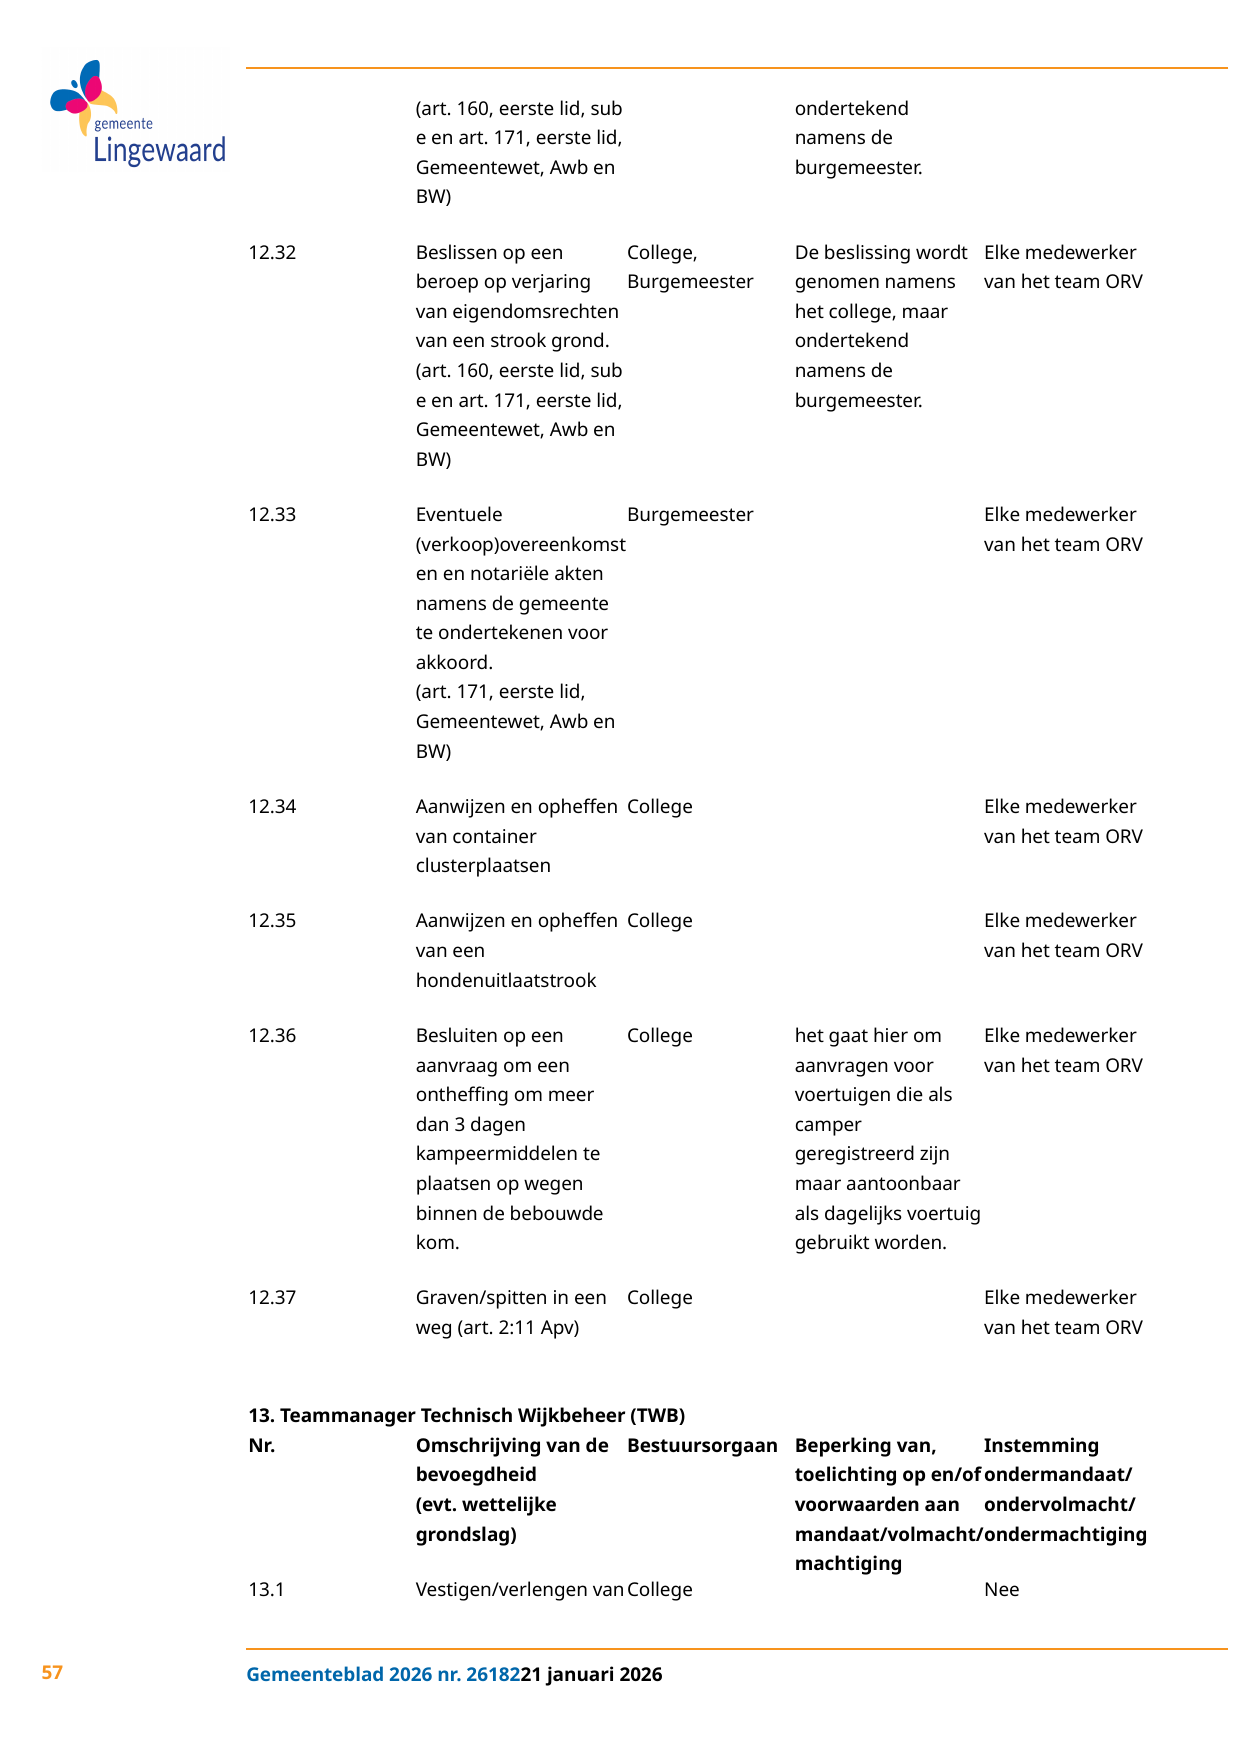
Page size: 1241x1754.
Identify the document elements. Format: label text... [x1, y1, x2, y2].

table_cell Aanwijzen en opheffen van container clusterplaatsen [416, 793, 627, 908]
table_cell ondertekend namens de burgemeester. [795, 95, 984, 239]
table_cell [248, 95, 416, 239]
table_cell [795, 793, 984, 908]
table_header Beperking van, toelichting op en/of voorwaarden aan mandaat/volmacht/machtiging [795, 1432, 984, 1576]
table_cell College, Burgemeester [627, 239, 794, 501]
table_cell 12.36 [248, 1022, 416, 1284]
table_cell College [627, 908, 794, 1022]
table_cell Nee [984, 1576, 1152, 1602]
table_cell Elke medewerker van het team ORV [984, 501, 1152, 793]
table_cell College [627, 1285, 794, 1369]
table_cell 12.32 [248, 239, 416, 501]
table_cell het gaat hier om aanvragen voor voertuigen die als camper geregistreerd zijn maar aantoonbaar als dagelijks voertuig gebruikt worden. [795, 1022, 984, 1284]
table_header Omschrijving van de bevoegdheid (evt. wettelijke grondslag) [416, 1432, 627, 1576]
table_cell College [627, 1022, 794, 1284]
table_cell College [627, 1576, 794, 1602]
table_cell [984, 95, 1152, 239]
table_cell Elke medewerker van het team ORV [984, 793, 1152, 908]
table_cell Burgemeester [627, 501, 794, 793]
table_cell [795, 501, 984, 793]
table_cell Elke medewerker van het team ORV [984, 908, 1152, 1022]
table_cell [795, 1285, 984, 1369]
table_cell 12.33 [248, 501, 416, 793]
table_cell Beslissen op een beroep op verjaring van eigendomsrechten van een strook grond. (art. 160, eerste lid, sub e en art. 171, eerste lid, Gemeentewet, Awb en BW) [416, 239, 627, 501]
table_cell 13.1 [248, 1576, 416, 1602]
table_cell Elke medewerker van het team ORV [984, 239, 1152, 501]
table_cell [795, 908, 984, 1022]
text 13. Teammanager Technisch Wijkbeheer (TWB) [248, 1402, 1152, 1428]
table_header Nr. [248, 1432, 416, 1576]
table_cell Besluiten op een aanvraag om een ontheffing om meer dan 3 dagen kampeermiddelen te plaatsen op wegen binnen de bebouwde kom. [416, 1022, 627, 1284]
table_cell 12.34 [248, 793, 416, 908]
table_cell Elke medewerker van het team ORV [984, 1022, 1152, 1284]
table_cell Graven/spitten in een weg (art. 2:11 Apv) [416, 1285, 627, 1369]
table_cell [627, 95, 794, 239]
table_cell 12.35 [248, 908, 416, 1022]
table_cell [795, 1576, 984, 1602]
table_cell Elke medewerker van het team ORV [984, 1285, 1152, 1369]
table_cell Aanwijzen en opheffen van een hondenuitlaatstrook [416, 908, 627, 1022]
picture [41, 47, 231, 172]
table_cell 12.37 [248, 1285, 416, 1369]
table_cell De beslissing wordt genomen namens het college, maar ondertekend namens de burgemeester. [795, 239, 984, 501]
table_cell College [627, 793, 794, 908]
table_header Bestuursorgaan [627, 1432, 794, 1576]
table_cell Vestigen/verlengen van [416, 1576, 627, 1602]
table_header Instemming ondermandaat/ ondervolmacht/ ondermachtiging [984, 1432, 1152, 1576]
table_cell (art. 160, eerste lid, sub e en art. 171, eerste lid, Gemeentewet, Awb en BW) [416, 95, 627, 239]
table_cell Eventuele (verkoop)overeenkomsten en notariële akten namens de gemeente te ondertekenen voor akkoord. (art. 171, eerste lid, Gemeentewet, Awb en BW) [416, 501, 627, 793]
